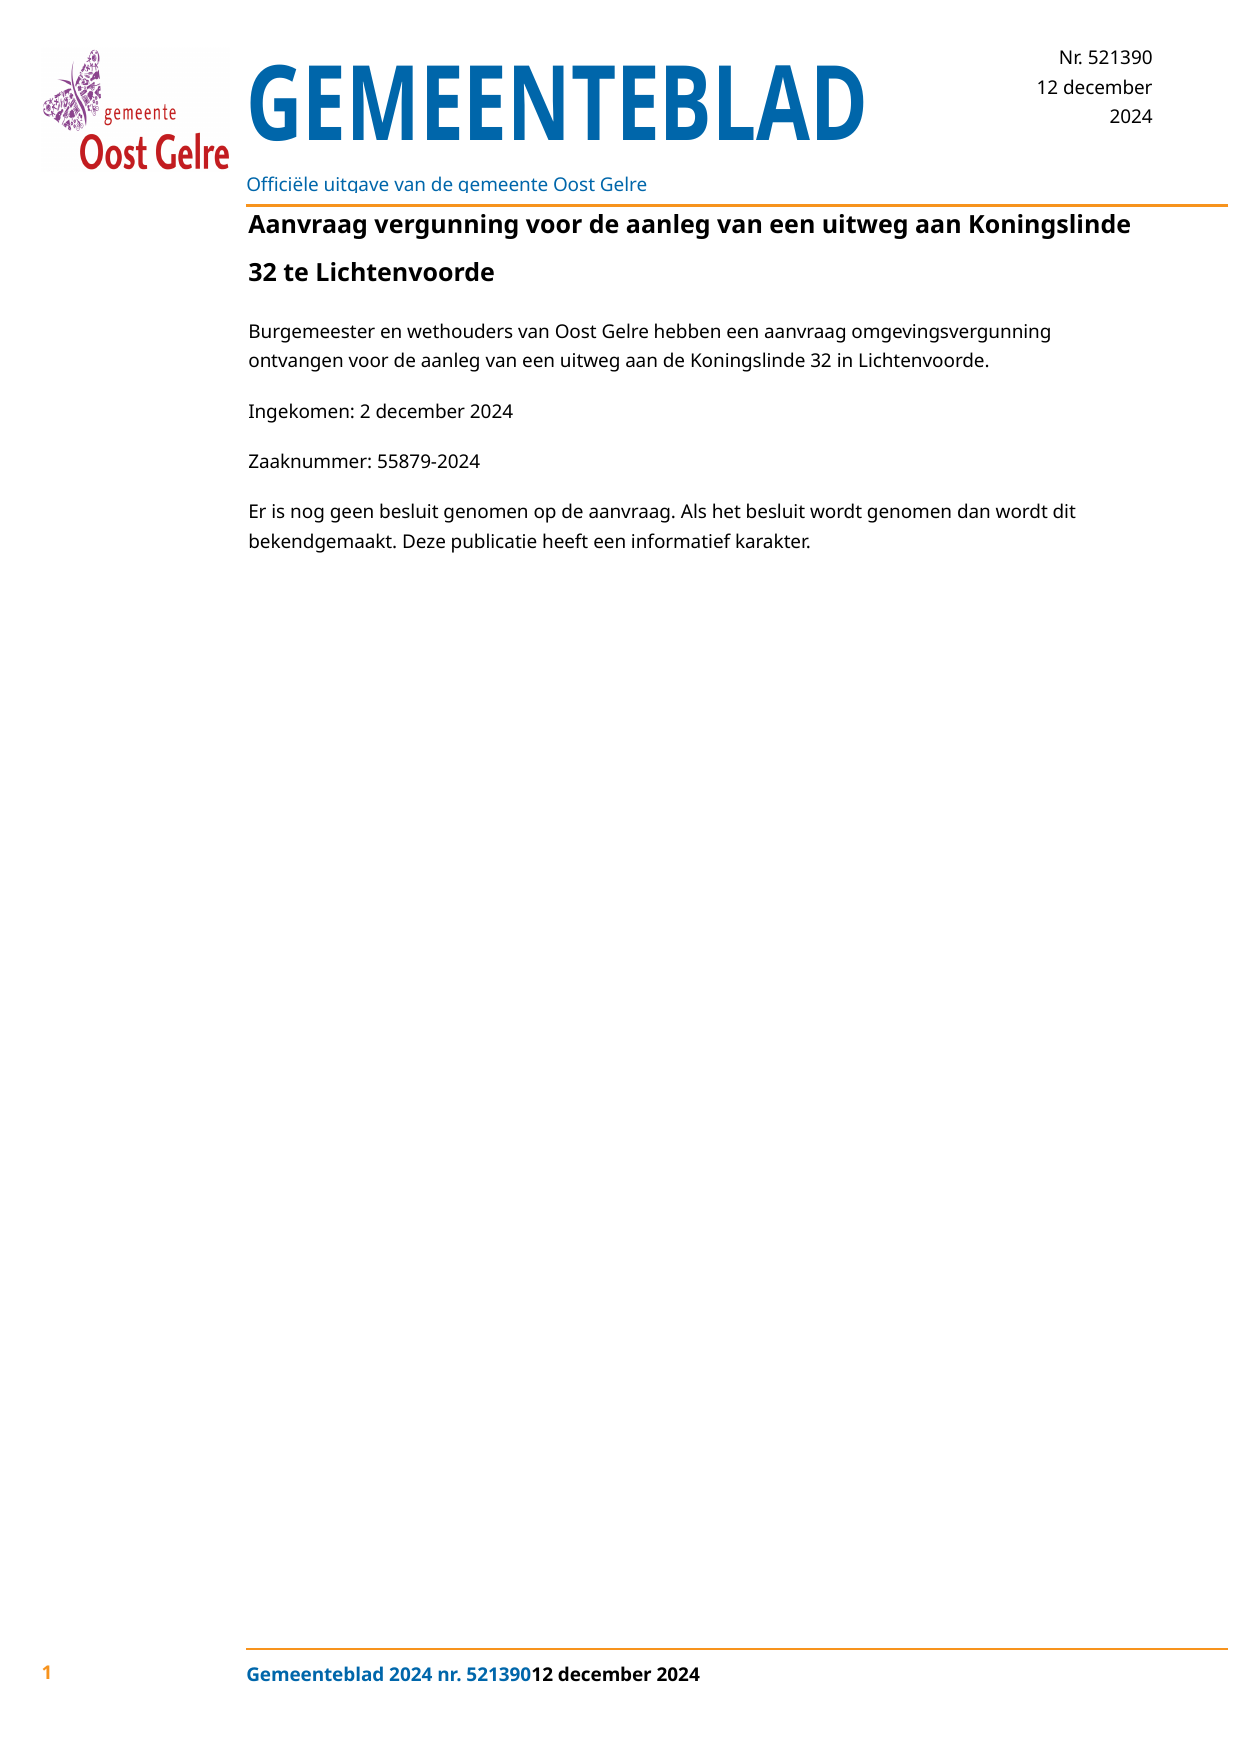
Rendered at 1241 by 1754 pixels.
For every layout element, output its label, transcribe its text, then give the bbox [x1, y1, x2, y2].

text Zaaknummer: 55879-2024 [248, 448, 1152, 474]
picture [41, 47, 231, 172]
text Burgemeester en wethouders van Oost Gelre hebben een aanvraag omgevingsvergunning ontvangen voor de aanleg van een uitweg aan de Koningslinde 32 in Lichtenvoorde. [248, 318, 1152, 373]
text Ingekomen: 2 december 2024 [248, 398, 1152, 424]
text Aanvraag vergunning voor de aanleg van een uitweg aan Koningslinde 32 te Lichtenvoorde [248, 207, 1152, 288]
text Er is nog geen besluit genomen op de aanvraag. Als het besluit wordt genomen dan wordt dit bekendgemaakt. Deze publicatie heeft een informatief karakter. [248, 499, 1152, 554]
